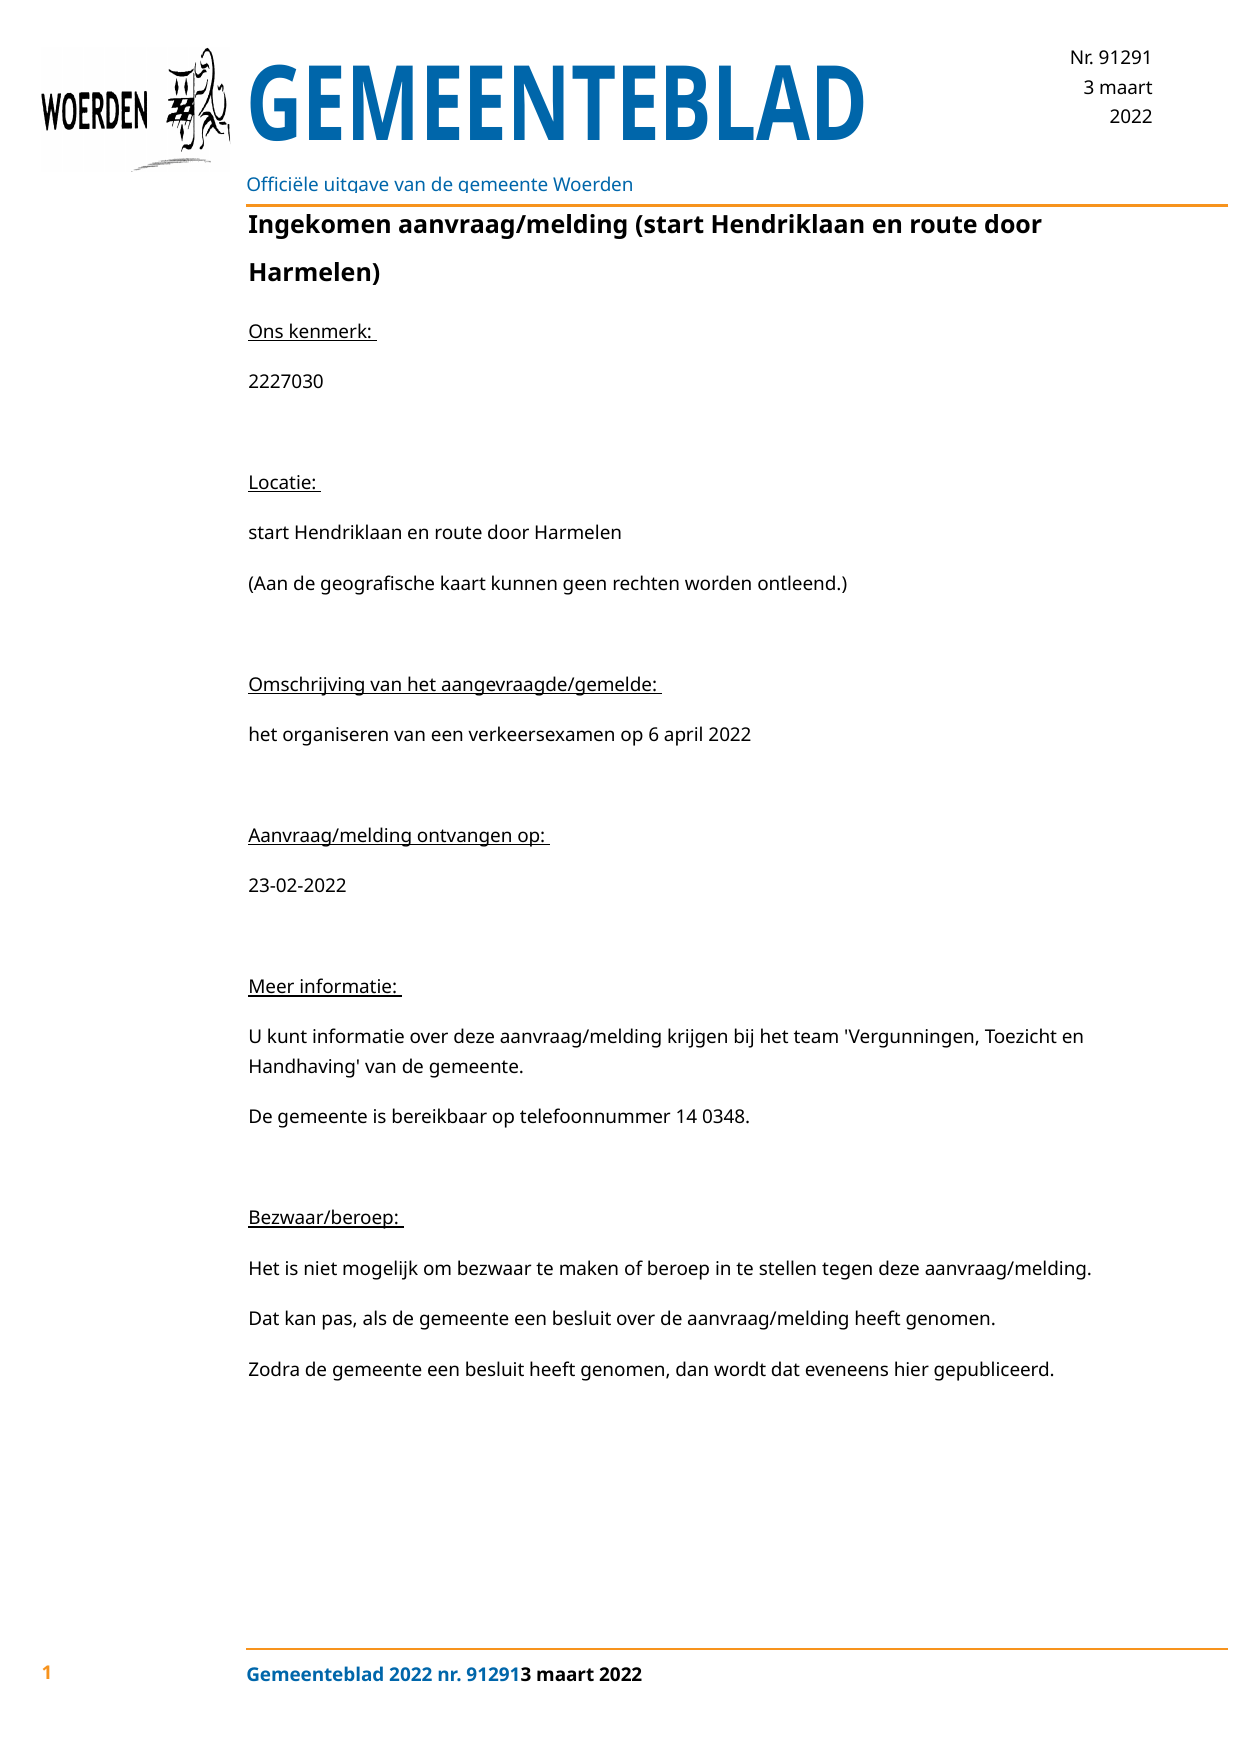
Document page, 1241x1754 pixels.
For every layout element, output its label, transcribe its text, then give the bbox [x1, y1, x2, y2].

text Meer informatie: [248, 973, 1152, 999]
text Omschrijving van het aangevraagde/gemelde: [248, 671, 1152, 697]
text het organiseren van een verkeersexamen op 6 april 2022 [248, 721, 1152, 747]
text (Aan de geografische kaart kunnen geen rechten worden ontleend.) [248, 570, 1152, 596]
text De gemeente is bereikbaar op telefoonnummer 14 0348. [248, 1104, 1152, 1129]
text Het is niet mogelijk om bezwaar te maken of beroep in te stellen tegen deze aanvraag/melding. [248, 1255, 1152, 1281]
text U kunt informatie over deze aanvraag/melding krijgen bij het team 'Vergunningen, Toezicht en Handhaving' van de gemeente. [248, 1024, 1152, 1079]
text 23-02-2022 [248, 872, 1152, 898]
text start Hendriklaan en route door Harmelen [248, 519, 1152, 545]
text Zodra de gemeente een besluit heeft genomen, dan wordt dat eveneens hier gepubliceerd. [248, 1356, 1152, 1382]
text Aanvraag/melding ontvangen op: [248, 822, 1152, 848]
text Ingekomen aanvraag/melding (start Hendriklaan en route door Harmelen) [248, 207, 1152, 288]
text Bezwaar/beroep: [248, 1204, 1152, 1230]
text Ons kenmerk: [248, 318, 1152, 344]
text Dat kan pas, als de gemeente een besluit over de aanvraag/melding heeft genomen. [248, 1305, 1152, 1331]
text Locatie: [248, 469, 1152, 495]
text 2227030 [248, 368, 1152, 394]
picture [41, 47, 231, 172]
